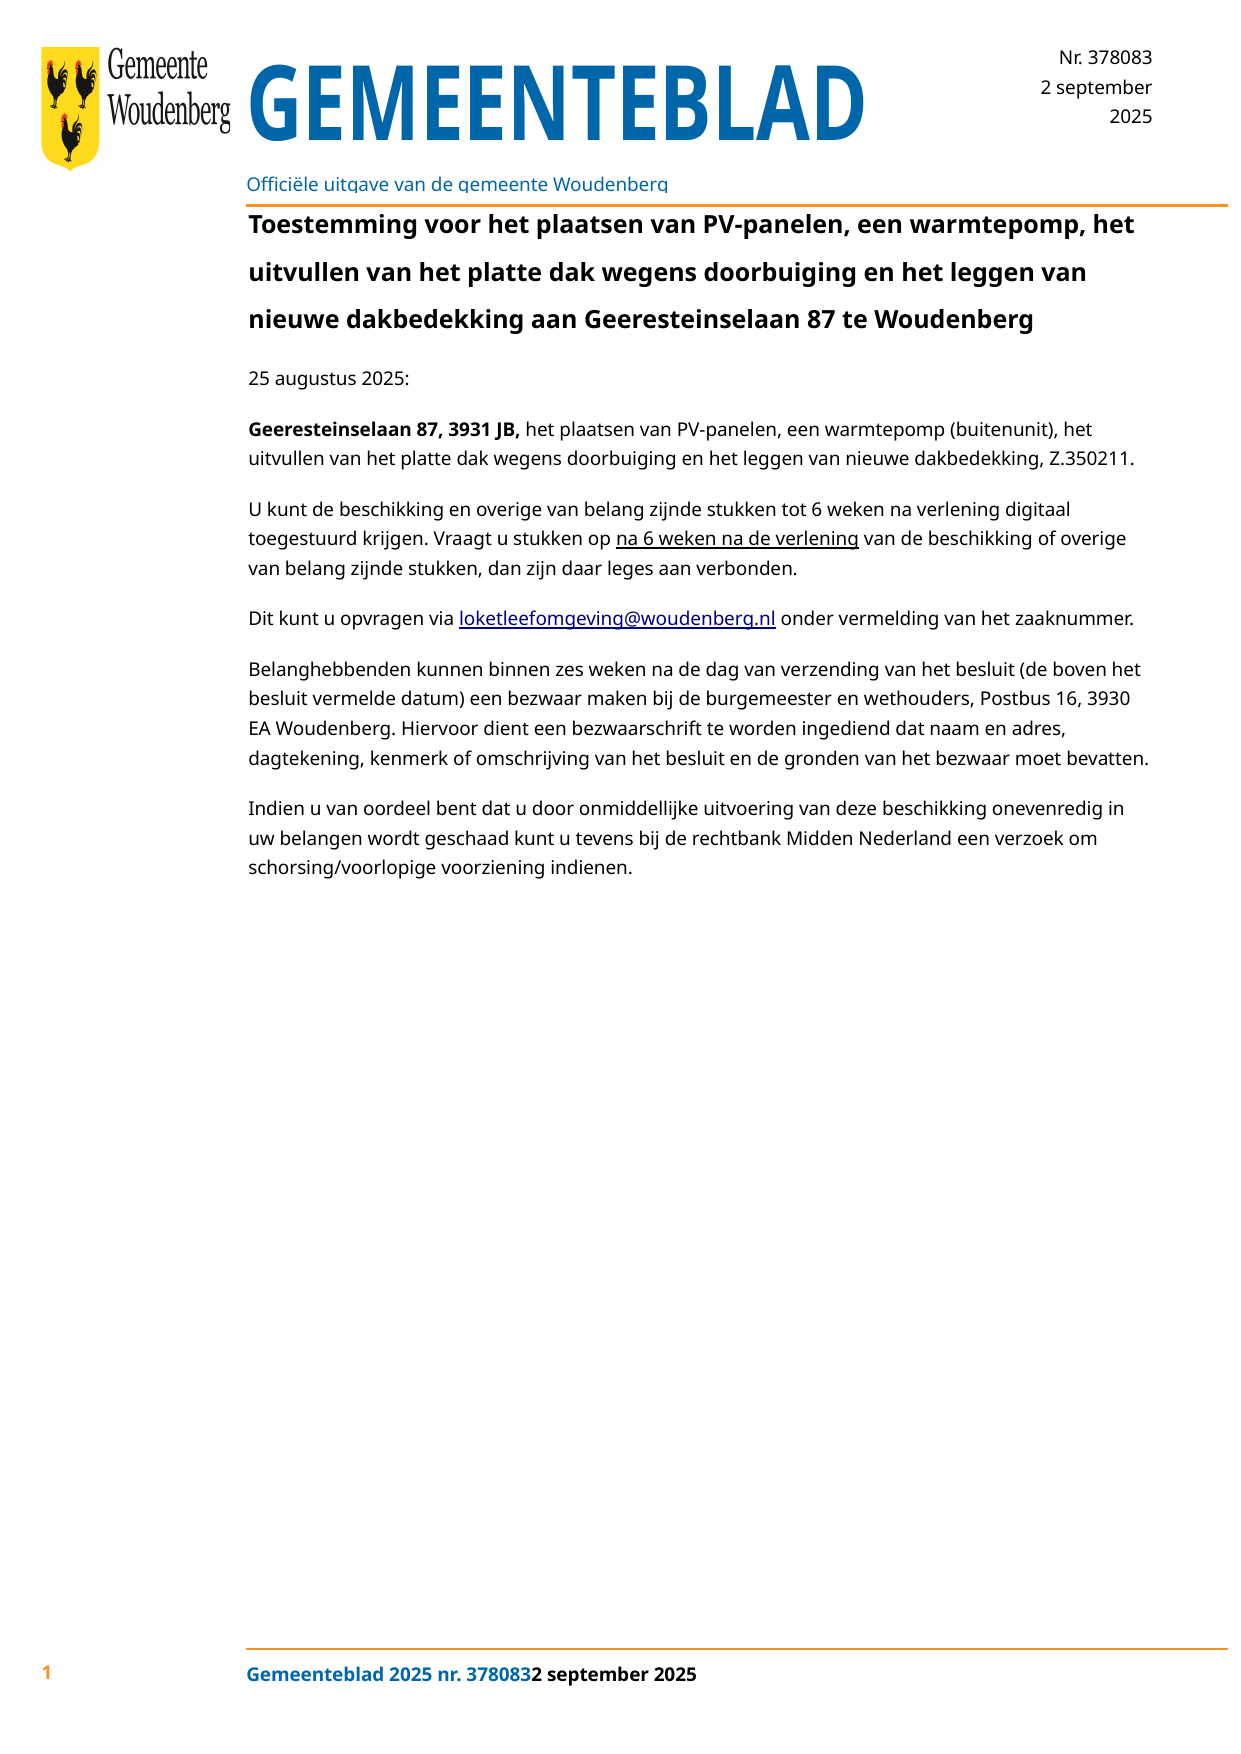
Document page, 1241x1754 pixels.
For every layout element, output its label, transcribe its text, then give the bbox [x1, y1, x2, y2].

text Indien u van oordeel bent dat u door onmiddellijke uitvoering van deze beschikking onevenredig in uw belangen wordt geschaad kunt u tevens bij de rechtbank Midden Nederland een verzoek om schorsing/voorlopige voorziening indienen. [248, 795, 1152, 880]
text Toestemming voor het plaatsen van PV-panelen, een warmtepomp, het uitvullen van het platte dak wegens doorbuiging en het leggen van nieuwe dakbedekking aan Geeresteinselaan 87 te Woudenberg [248, 207, 1152, 336]
text U kunt de beschikking en overige van belang zijnde stukken tot 6 weken na verlening digitaal toegestuurd krijgen. Vraagt u stukken op na 6 weken na de verlening van de beschikking of overige van belang zijnde stukken, dan zijn daar leges aan verbonden. [248, 496, 1152, 581]
text Dit kunt u opvragen via loketleefomgeving@woudenberg.nl onder vermelding van het zaaknummer. [248, 606, 1152, 631]
text Geeresteinselaan 87, 3931 JB, het plaatsen van PV-panelen, een warmtepomp (buitenunit), het uitvullen van het platte dak wegens doorbuiging en het leggen van nieuwe dakbedekking, Z.350211. [248, 416, 1152, 471]
picture [41, 47, 231, 172]
text 25 augustus 2025: [248, 366, 1152, 391]
text Belanghebbenden kunnen binnen zes weken na de dag van verzending van het besluit (de boven het besluit vermelde datum) een bezwaar maken bij de burgemeester en wethouders, Postbus 16, 3930 EA Woudenberg. Hiervoor dient een bezwaarschrift te worden ingediend dat naam en adres, dagtekening, kenmerk of omschrijving van het besluit en de gronden van het bezwaar moet bevatten. [248, 656, 1152, 770]
